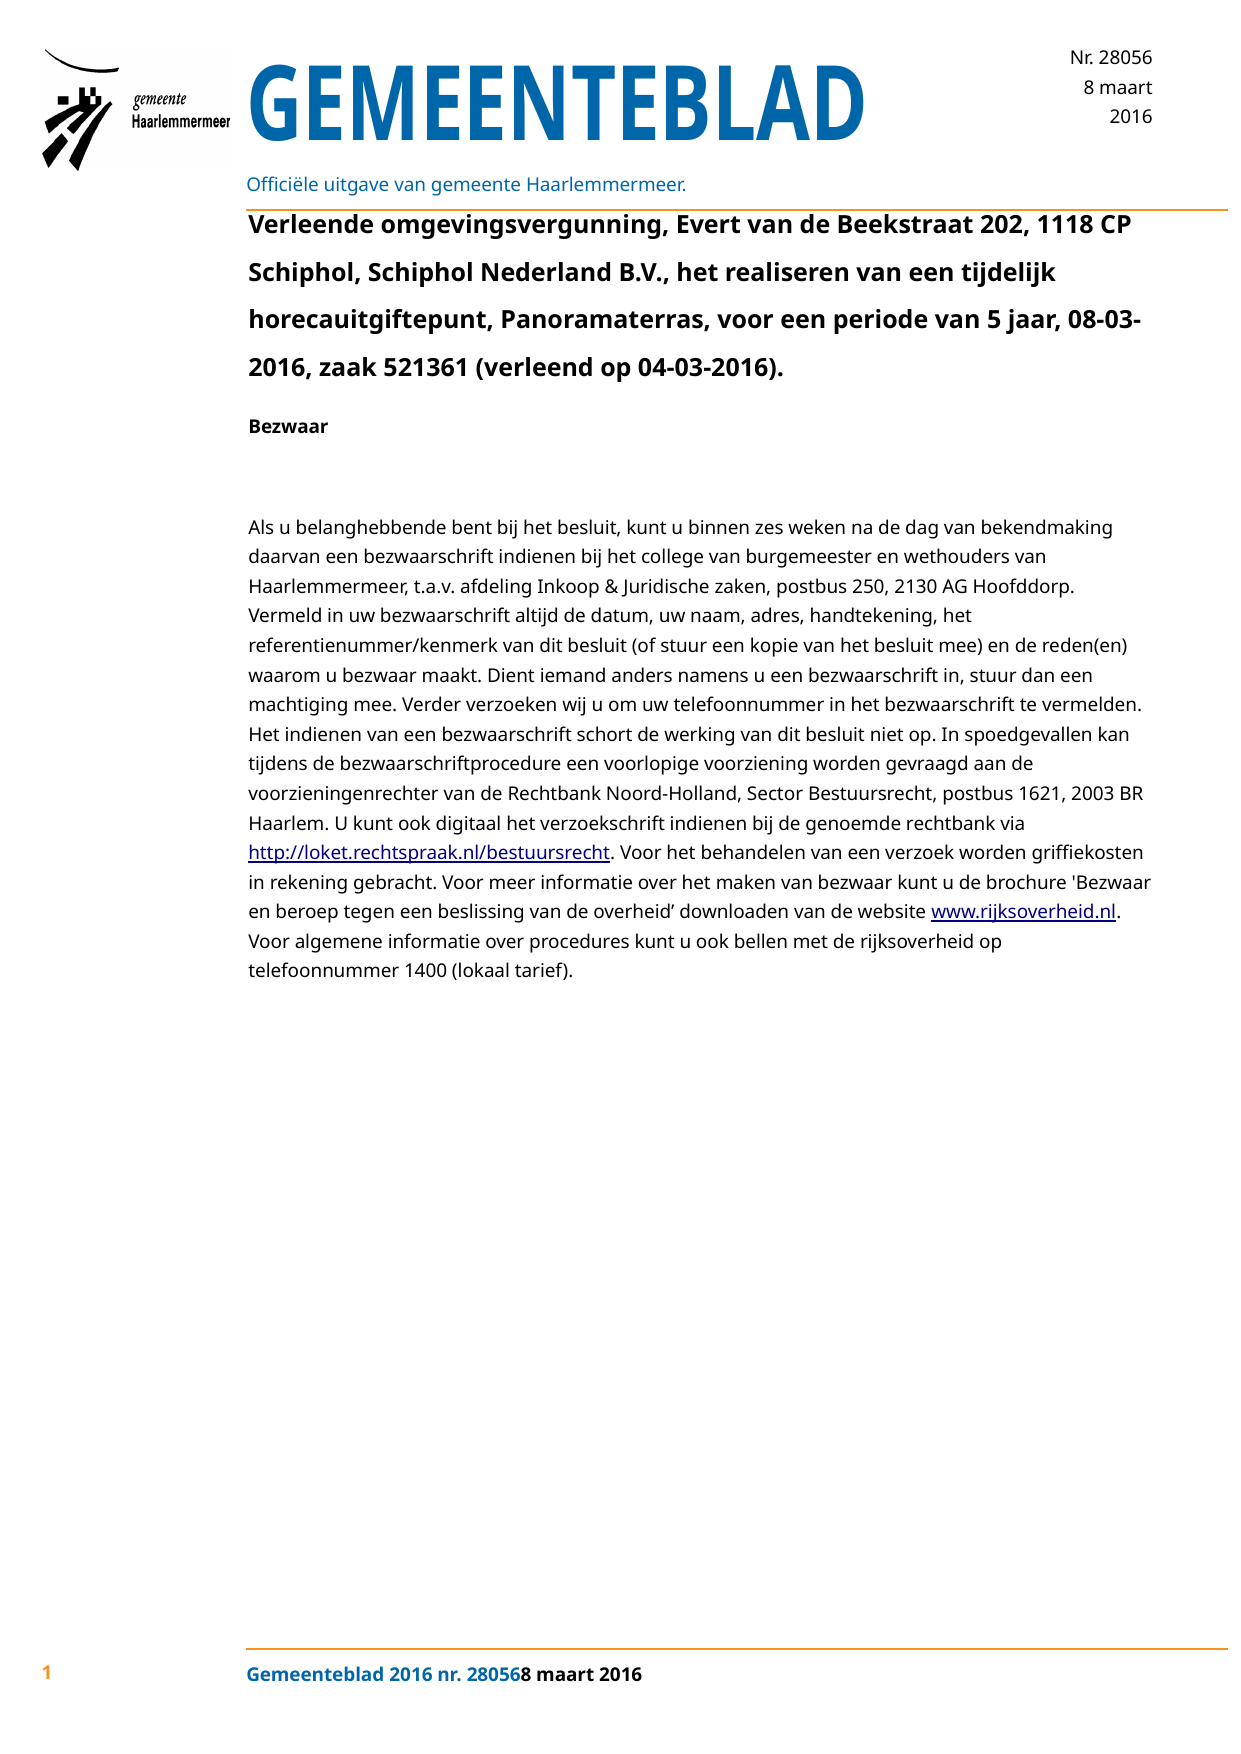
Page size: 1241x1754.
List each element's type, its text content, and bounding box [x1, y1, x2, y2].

text Verleende omgevingsvergunning, Evert van de Beekstraat 202, 1118 CP Schiphol, Schiphol Nederland B.V., het realiseren van een tijdelijk horecauitgiftepunt, Panoramaterras, voor een periode van 5 jaar, 08-03-2016, zaak 521361 (verleend op 04-03-2016). [248, 211, 1152, 384]
text Bezwaar [248, 413, 1152, 439]
picture [41, 47, 231, 172]
text Als u belanghebbende bent bij het besluit, kunt u binnen zes weken na de dag van bekendmaking daarvan een bezwaarschrift indienen bij het college van burgemeester en wethouders van Haarlemmermeer, t.a.v. afdeling Inkoop & Juridische zaken, postbus 250, 2130 AG Hoofddorp. Vermeld in uw bezwaarschrift altijd de datum, uw naam, adres, handtekening, het referentienummer/kenmerk van dit besluit (of stuur een kopie van het besluit mee) en de reden(en) waarom u bezwaar maakt. Dient iemand anders namens u een bezwaarschrift in, stuur dan een machtiging mee. Verder verzoeken wij u om uw telefoonnummer in het bezwaarschrift te vermelden. Het indienen van een bezwaarschrift schort de werking van dit besluit niet op. In spoedgevallen kan tijdens de bezwaarschriftprocedure een voorlopige voorziening worden gevraagd aan de voorzieningenrechter van de Rechtbank Noord-Holland, Sector Bestuursrecht, postbus 1621, 2003 BR Haarlem. U kunt ook digitaal het verzoekschrift indienen bij de genoemde rechtbank via http://loket.rechtspraak.nl/bestuursrecht. Voor het behandelen van een verzoek worden griffiekosten in rekening gebracht. Voor meer informatie over het maken van bezwaar kunt u de brochure 'Bezwaar en beroep tegen een beslissing van de overheid’ downloaden van de website www.rijksoverheid.nl. Voor algemene informatie over procedures kunt u ook bellen met de rijksoverheid op telefoonnummer 1400 (lokaal tarief). [248, 514, 1152, 983]
